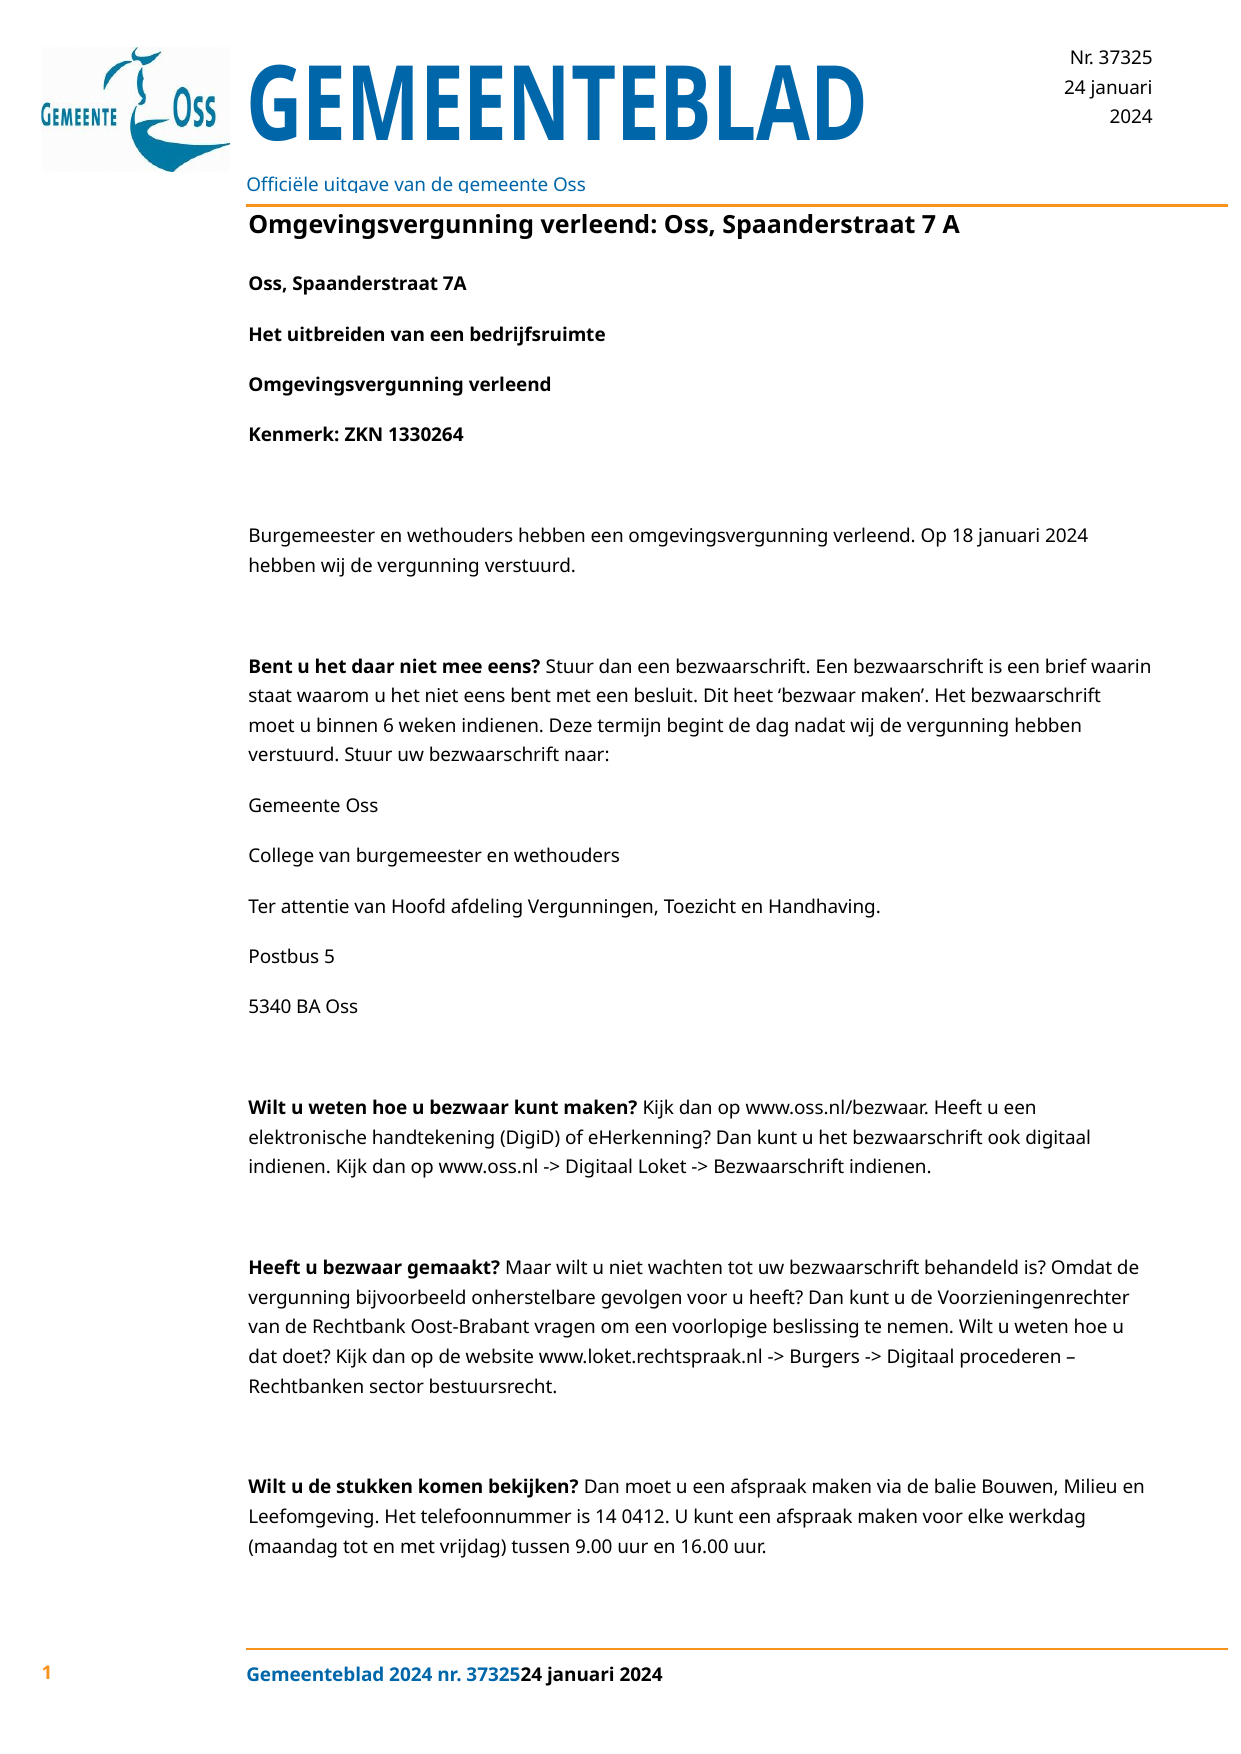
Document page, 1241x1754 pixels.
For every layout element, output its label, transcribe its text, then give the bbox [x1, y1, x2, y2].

text 5340 BA Oss [248, 994, 1152, 1019]
text Burgemeester en wethouders hebben een omgevingsvergunning verleend. Op 18 januari 2024 hebben wij de vergunning verstuurd. [248, 522, 1152, 578]
text Kenmerk: ZKN 1330264 [248, 422, 1152, 447]
text Ter attentie van Hoofd afdeling Vergunningen, Toezicht en Handhaving. [248, 893, 1152, 918]
text Postbus 5 [248, 943, 1152, 969]
text Wilt u de stukken komen bekijken? Dan moet u een afspraak maken via de balie Bouwen, Milieu en Leefomgeving. Het telefoonnummer is 14 0412. U kunt een afspraak maken voor elke werkdag (maandag tot en met vrijdag) tussen 9.00 uur en 16.00 uur. [248, 1474, 1152, 1558]
text Bent u het daar niet mee eens? Stuur dan een bezwaarschrift. Een bezwaarschrift is een brief waarin staat waarom u het niet eens bent met een besluit. Dit heet ‘bezwaar maken’. Het bezwaarschrift moet u binnen 6 weken indienen. Deze termijn begint de dag nadat wij de vergunning hebben verstuurd. Stuur uw bezwaarschrift naar: [248, 653, 1152, 767]
text Het uitbreiden van een bedrijfsruimte [248, 321, 1152, 346]
text Gemeente Oss [248, 792, 1152, 818]
picture [41, 47, 231, 172]
text Omgevingsvergunning verleend [248, 371, 1152, 397]
text College van burgemeester en wethouders [248, 842, 1152, 868]
text Omgevingsvergunning verleend: Oss, Spaanderstraat 7 A [248, 207, 1152, 241]
text Wilt u weten hoe u bezwaar kunt maken? Kijk dan op www.oss.nl/bezwaar. Heeft u een elektronische handtekening (DigiD) of eHerkenning? Dan kunt u het bezwaarschrift ook digitaal indienen. Kijk dan op www.oss.nl -> Digitaal Loket -> Bezwaarschrift indienen. [248, 1094, 1152, 1179]
text Heeft u bezwaar gemaakt? Maar wilt u niet wachten tot uw bezwaarschrift behandeld is? Omdat de vergunning bijvoorbeeld onherstelbare gevolgen voor u heeft? Dan kunt u de Voorzieningenrechter van de Rechtbank Oost-Brabant vragen om een voorlopige beslissing te nemen. Wilt u weten hoe u dat doet? Kijk dan op de website www.loket.rechtspraak.nl -> Burgers -> Digitaal procederen – Rechtbanken sector bestuursrecht. [248, 1254, 1152, 1398]
text Oss, Spaanderstraat 7A [248, 270, 1152, 296]
